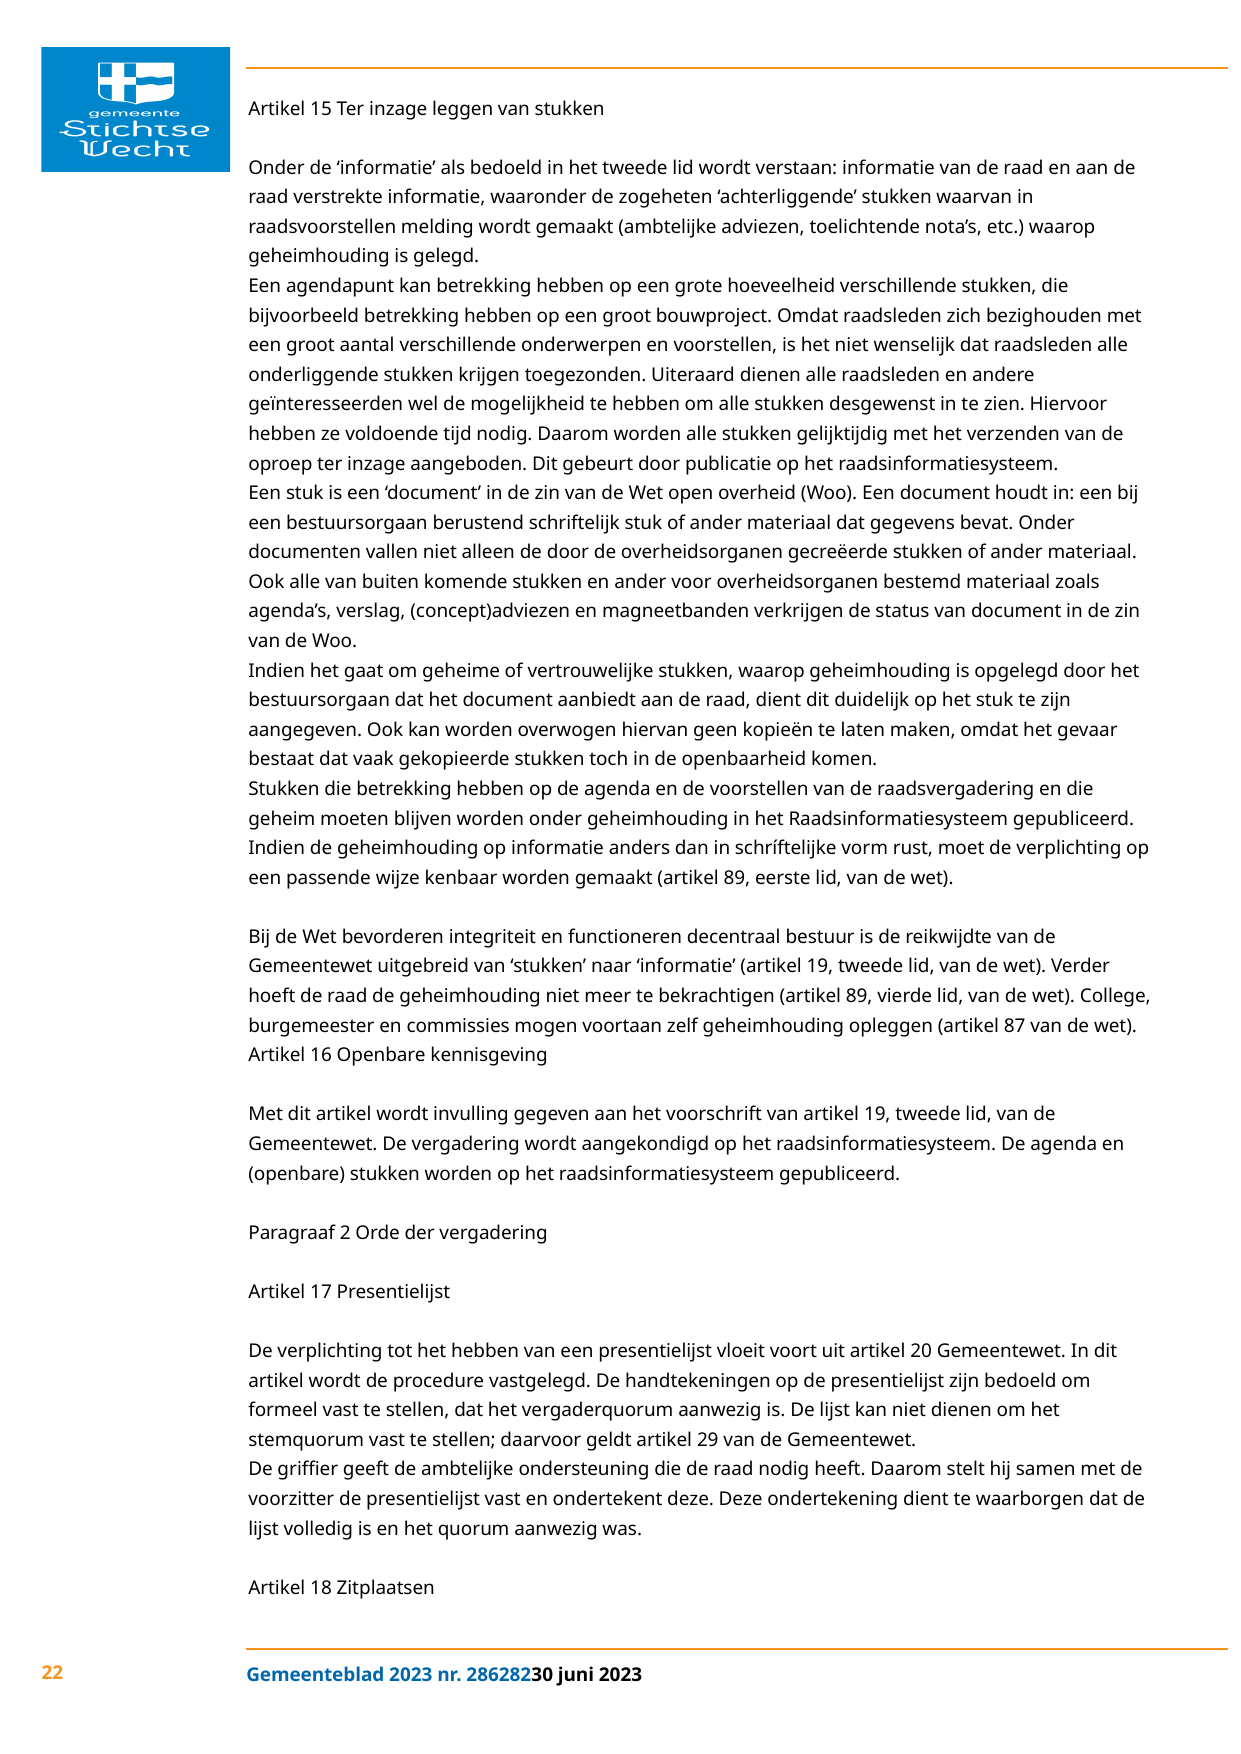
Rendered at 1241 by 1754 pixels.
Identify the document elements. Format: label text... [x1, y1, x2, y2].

picture [99, 63, 135, 101]
text Bij de Wet bevorderen integriteit en functioneren decentraal bestuur is de reikwijdte van de Gemeentewet uitgebreid van ‘stukken’ naar ‘informatie’ (artikel 19, tweede lid, van de wet). Verder hoeft de raad de geheimhouding niet meer te bekrachtigen (artikel 89, vierde lid, van de wet). College, burgemeester en commissies mogen voortaan zelf geheimhouding opleggen (artikel 87 van de wet). [248, 923, 1152, 1038]
text Paragraaf 2 Orde der vergadering [248, 1219, 1152, 1245]
text Artikel 18 Zitplaatsen [248, 1574, 1152, 1600]
text Met dit artikel wordt invulling gegeven aan het voorschrift van artikel 19, tweede lid, van de Gemeentewet. De vergadering wordt aangekondigd op het raadsinformatiesysteem. De agenda en (openbare) stukken worden op het raadsinformatiesysteem gepubliceerd. [248, 1101, 1152, 1186]
text Artikel 15 Ter inzage leggen van stukken [248, 95, 1152, 121]
text Artikel 16 Openbare kennisgeving [248, 1041, 1152, 1067]
text De verplichting tot het hebben van een presentielijst vloeit voort uit artikel 20 Gemeentewet. In dit artikel wordt de procedure vastgelegd. De handtekeningen op de presentielijst zijn bedoeld om formeel vast te stellen, dat het vergaderquorum aanwezig is. De lijst kan niet dienen om het stemquorum vast te stellen; daarvoor geldt artikel 29 van de Gemeentewet. [248, 1337, 1152, 1452]
text Onder de ‘informatie’ als bedoeld in het tweede lid wordt verstaan: informatie van de raad en aan de raad verstrekte informatie, waaronder de zogeheten ‘achterliggende’ stukken waarvan in raadsvoorstellen melding wordt gemaakt (ambtelijke adviezen, toelichtende nota’s, etc.) waarop geheimhouding is gelegd. [248, 154, 1152, 268]
text Een stuk is een ‘document’ in de zin van de Wet open overheid (Woo). Een document houdt in: een bij een bestuursorgaan berustend schriftelijk stuk of ander materiaal dat gegevens bevat. Onder documenten vallen niet alleen de door de overheidsorganen gecreëerde stukken of ander materiaal. Ook alle van buiten komende stukken en ander voor overheidsorganen bestemd materiaal zoals agenda’s, verslag, (concept)adviezen en magneetbanden verkrijgen de status van document in de zin van de Woo. [248, 479, 1152, 653]
text De griffier geeft de ambtelijke ondersteuning die de raad nodig heeft. Daarom stelt hij samen met de voorzitter de presentielijst vast en ondertekent deze. Deze ondertekening dient te waarborgen dat de lijst volledig is en het quorum aanwezig was. [248, 1456, 1152, 1541]
text Een agendapunt kan betrekking hebben op een grote hoeveelheid verschillende stukken, die bijvoorbeeld betrekking hebben op een groot bouwproject. Omdat raadsleden zich bezighouden met een groot aantal verschillende onderwerpen en voorstellen, is het niet wenselijk dat raadsleden alle onderliggende stukken krijgen toegezonden. Uiteraard dienen alle raadsleden en andere geïnteresseerden wel de mogelijkheid te hebben om alle stukken desgewenst in te zien. Hiervoor hebben ze voldoende tijd nodig. Daarom worden alle stukken gelijktijdig met het verzenden van de oproep ter inzage aangeboden. Dit gebeurt door publicatie op het raadsinformatiesysteem. [248, 272, 1152, 476]
text Indien het gaat om geheime of vertrouwelijke stukken, waarop geheimhouding is opgelegd door het bestuursorgaan dat het document aanbiedt aan de raad, dient dit duidelijk op het stuk te zijn aangegeven. Ook kan worden overwogen hiervan geen kopieën te laten maken, omdat het gevaar bestaat dat vaak gekopieerde stukken toch in de openbaarheid komen. [248, 657, 1152, 771]
picture [137, 63, 174, 103]
text Artikel 17 Presentielijst [248, 1278, 1152, 1304]
text Stukken die betrekking hebben op de agenda en de voorstellen van de raadsvergadering en die geheim moeten blijven worden onder geheimhouding in het Raadsinformatiesysteem gepubliceerd. [248, 775, 1152, 831]
text Indien de geheimhouding op informatie anders dan in schríftelijke vorm rust, moet de verplichting op een passende wijze kenbaar worden gemaakt (artikel 89, eerste lid, van de wet). [248, 834, 1152, 890]
